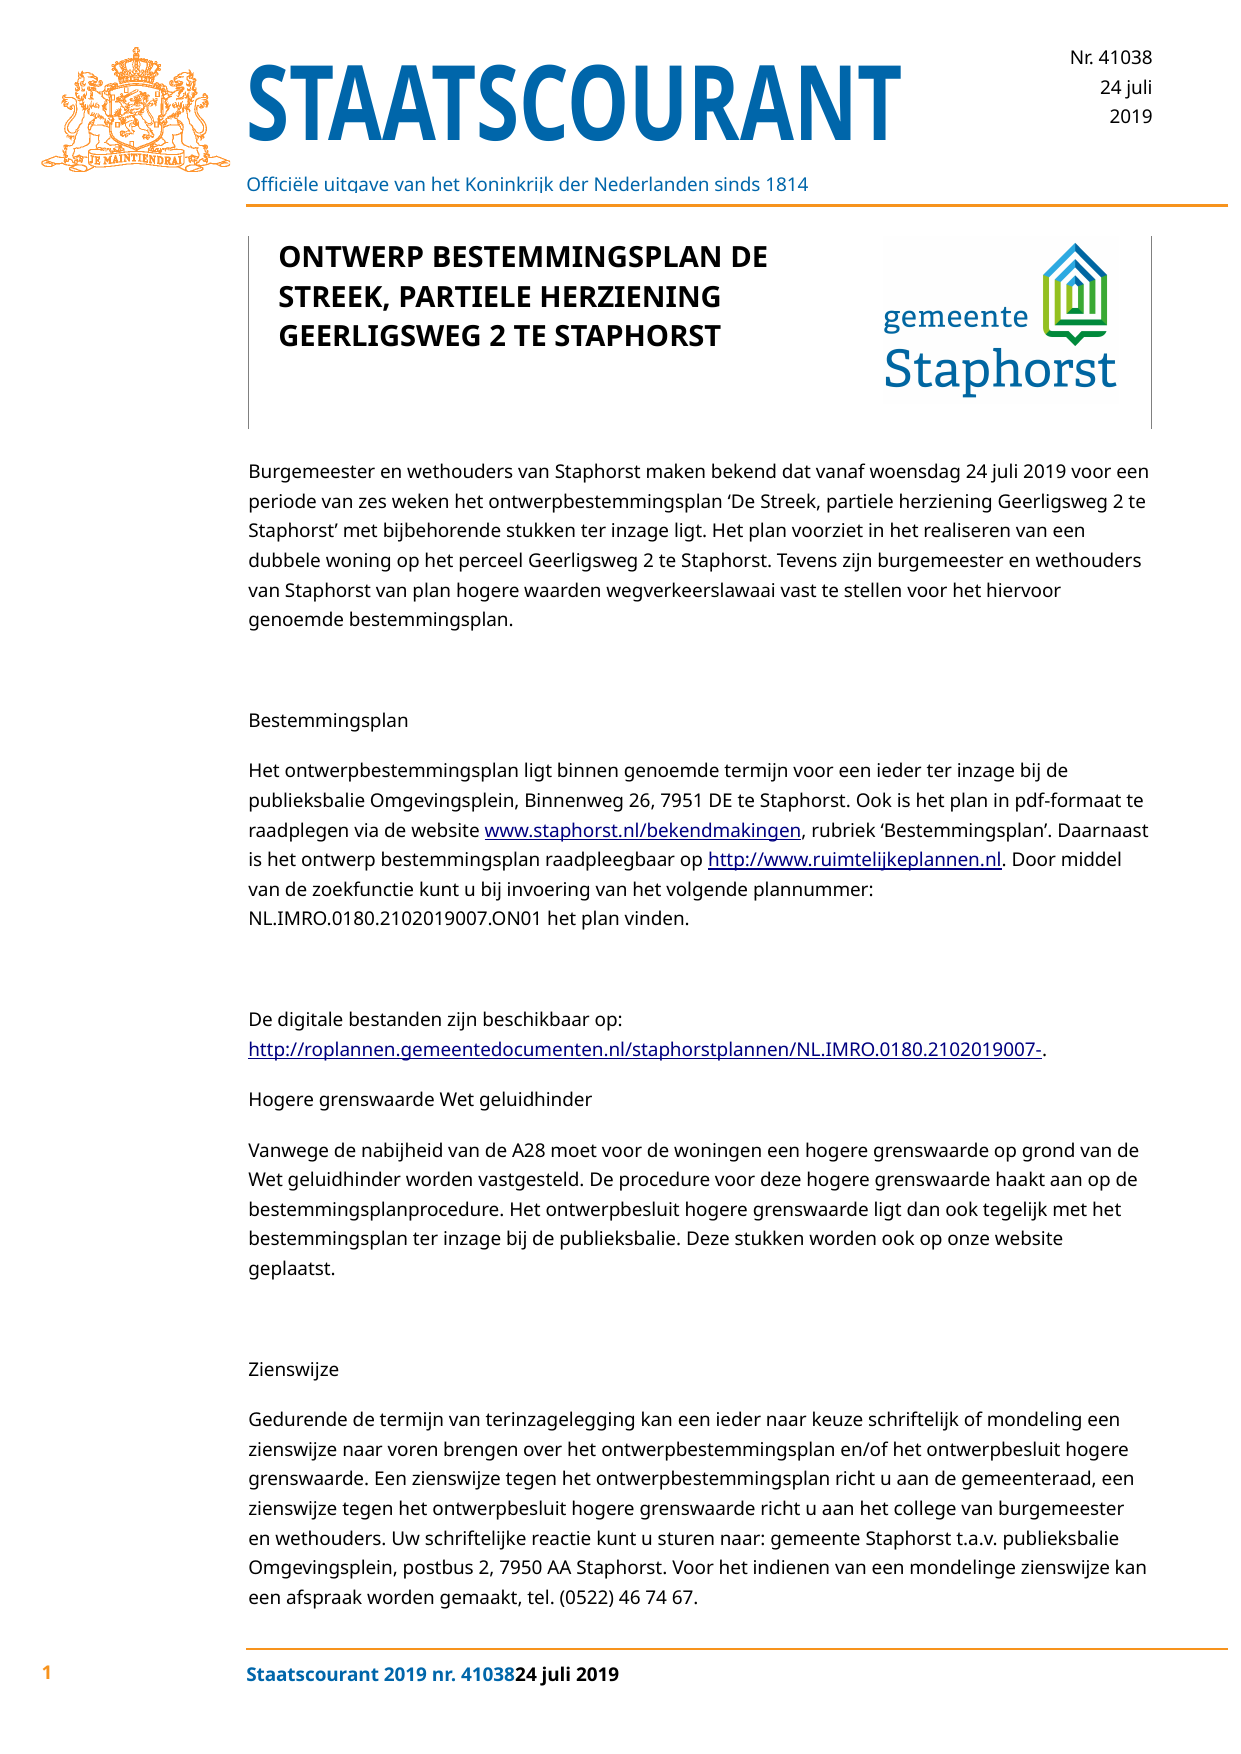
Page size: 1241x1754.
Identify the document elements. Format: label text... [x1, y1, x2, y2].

text Het ontwerpbestemmingsplan ligt binnen genoemde termijn voor een ieder ter inzage bij de publieksbalie Omgevingsplein, Binnenweg 26, 7951 DE te Staphorst. Ook is het plan in pdf-formaat te raadplegen via de website www.staphorst.nl/bekendmakingen, rubriek ‘Bestemmingsplan’. Daarnaast is het ontwerp bestemmingsplan raadpleegbaar op http://www.ruimtelijkeplannen.nl. Door middel van de zoekfunctie kunt u bij invoering van het volgende plannummer: NL.IMRO.0180.2102019007.ON01 het plan vinden. [248, 758, 1152, 931]
text Hogere grenswaarde Wet geluidhinder [248, 1086, 1152, 1112]
picture [41, 47, 231, 172]
text Vanwege de nabijheid van de A28 moet voor de woningen een hogere grenswaarde op grond van de Wet geluidhinder worden vastgesteld. De procedure voor deze hogere grenswaarde haakt aan op de bestemmingsplanprocedure. Het ontwerpbesluit hogere grenswaarde ligt dan ook tegelijk met het bestemmingsplan ter inzage bij de publieksbalie. Deze stukken worden ook op onze website geplaatst. [248, 1137, 1152, 1281]
text Gedurende de termijn van terinzagelegging kan een ieder naar keuze schriftelijk of mondeling een zienswijze naar voren brengen over het ontwerpbestemmingsplan en/of het ontwerpbesluit hogere grenswaarde. Een zienswijze tegen het ontwerpbestemmingsplan richt u aan de gemeenteraad, een zienswijze tegen het ontwerpbesluit hogere grenswaarde richt u aan het college van burgemeester en wethouders. Uw schriftelijke reactie kunt u sturen naar: gemeente Staphorst t.a.v. publieksbalie Omgevingsplein, postbus 2, 7950 AA Staphorst. Voor het indienen van een mondelinge zienswijze kan een afspraak worden gemaakt, tel. (0522) 46 74 67. [248, 1406, 1152, 1610]
table_header [850, 236, 1151, 429]
text De digitale bestanden zijn beschikbaar op: http://roplannen.gemeentedocumenten.nl/staphorstplannen/NL.IMRO.0180.2102019007-. [248, 1006, 1152, 1062]
picture [882, 236, 1119, 404]
text Zienswijze [248, 1356, 1152, 1382]
text Bestemmingsplan [248, 707, 1152, 733]
text Burgemeester en wethouders van Staphorst maken bekend dat vanaf woensdag 24 juli 2019 voor een periode van zes weken het ontwerpbestemmingsplan ‘De Streek, partiele herziening Geerligsweg 2 te Staphorst’ met bijbehorende stukken ter inzage ligt. Het plan voorziet in het realiseren van een dubbele woning op het perceel Geerligsweg 2 te Staphorst. Tevens zijn burgemeester en wethouders van Staphorst van plan hogere waarden wegverkeerslawaai vast te stellen voor het hiervoor genoemde bestemmingsplan. [248, 458, 1152, 632]
table_header ONTWERP BESTEMMINGSPLAN DE STREEK, PARTIELE HERZIENING GEERLIGSWEG 2 TE STAPHORST [249, 236, 850, 429]
